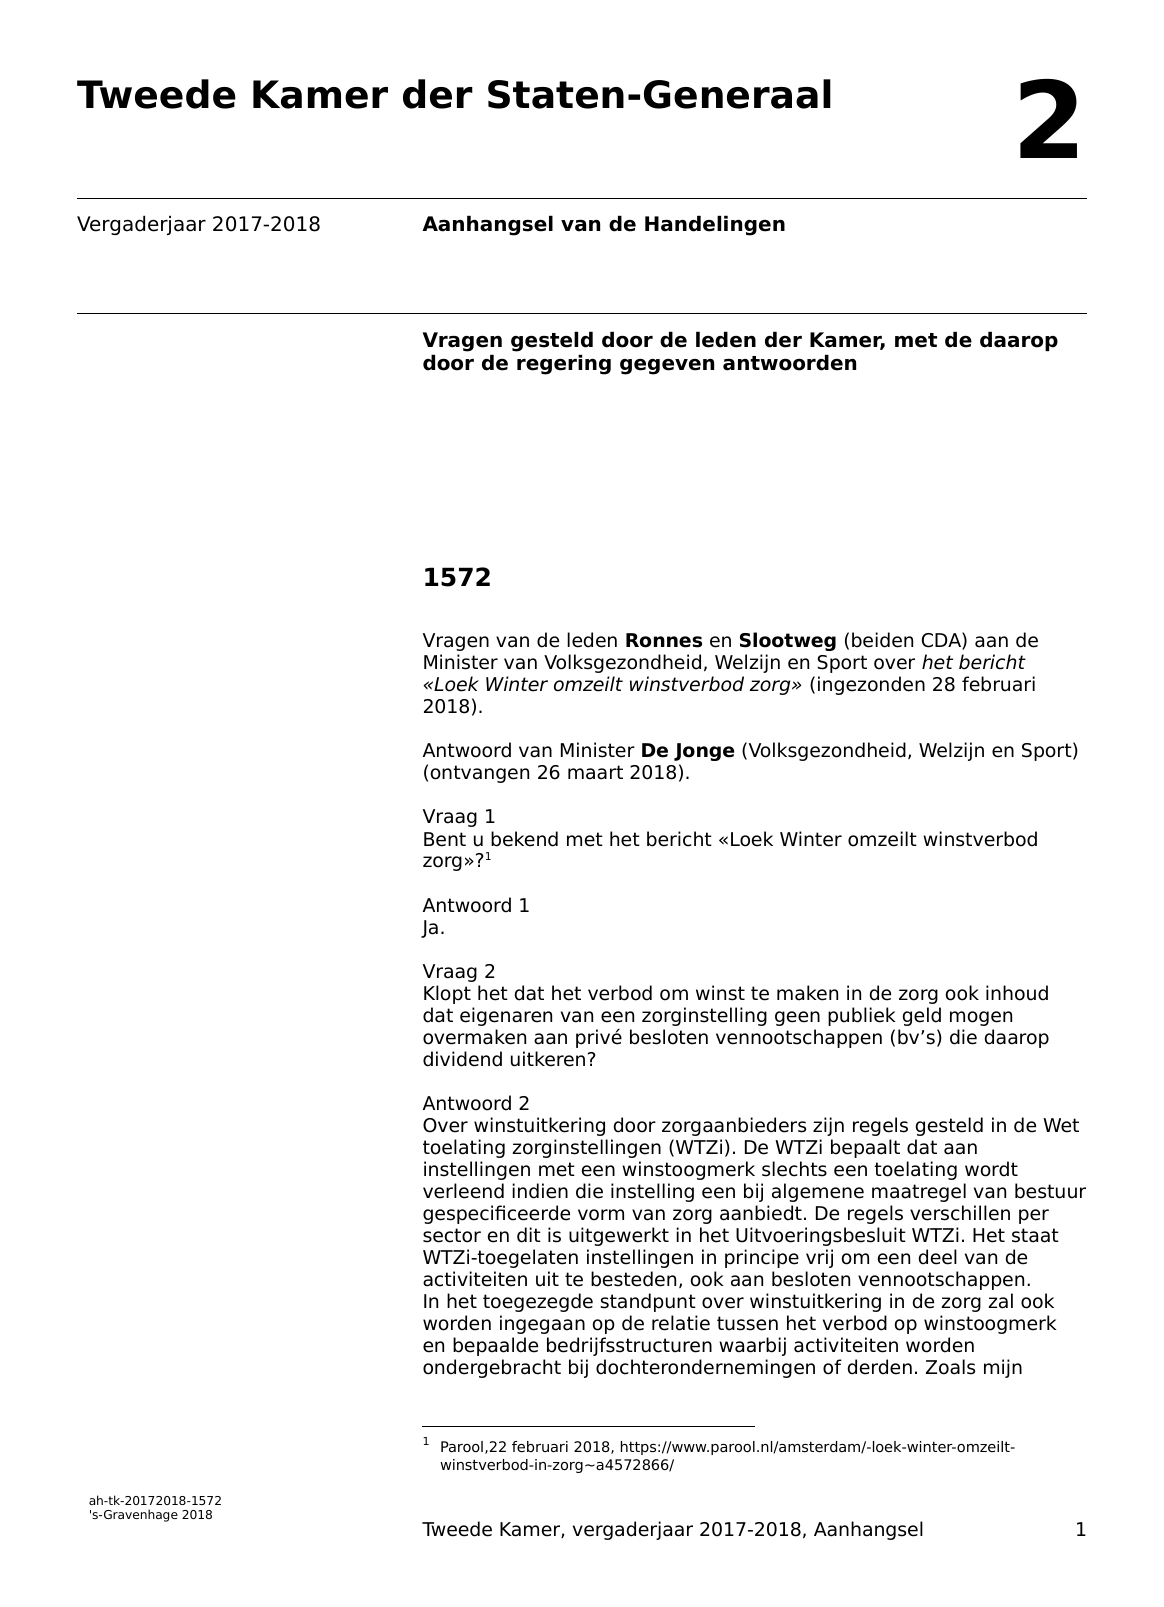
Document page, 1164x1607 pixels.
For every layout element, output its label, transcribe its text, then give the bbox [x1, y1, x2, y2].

text Ja. [422, 917, 1087, 938]
text Antwoord van Minister De Jonge (Volksgezondheid, Welzijn en Sport) (ontvangen 26 maart 2018). [422, 740, 1087, 784]
text 's-Gravenhage 2018 [88, 1508, 323, 1522]
table_header 2 [886, 59, 1087, 198]
text 1572 [422, 563, 1087, 592]
text Parool,22 februari 2018, https://www.parool.nl/amsterdam/-loek-winter-omzeilt-winstverbod-in-zorg~a4572866/ [422, 1435, 1087, 1474]
table_cell Vergaderjaar 2017-2018 [77, 199, 422, 313]
text Vraag 2 [422, 961, 1087, 983]
text Klopt het dat het verbod om winst te maken in de zorg ook inhoud dat eigenaren van een zorginstelling geen publiek geld mogen overmaken aan privé besloten vennootschappen (bv’s) die daarop dividend uitkeren? [422, 983, 1087, 1071]
text Vragen van de leden Ronnes en Slootweg (beiden CDA) aan de Minister van Volksgezondheid, Welzijn en Sport over het bericht «Loek Winter omzeilt winstverbod zorg» (ingezonden 28 februari 2018). [422, 630, 1087, 718]
text In het toegezegde standpunt over winstuitkering in de zorg zal ook worden ingegaan op de relatie tussen het verbod op winstoogmerk en bepaalde bedrijfsstructuren waarbij activiteiten worden ondergebracht bij dochterondernemingen of derden. Zoals mijn [422, 1291, 1087, 1378]
text Vraag 1 [422, 806, 1087, 828]
table_header Tweede Kamer der Staten-Generaal [77, 59, 886, 198]
table_cell Vragen gesteld door de leden der Kamer, met de daarop door de regering gegeven antwoorden [422, 314, 1087, 375]
text Antwoord 1 [422, 894, 1087, 917]
table_cell [77, 314, 422, 375]
text Antwoord 2 [422, 1093, 1087, 1115]
text ah-tk-20172018-1572 [88, 1494, 323, 1508]
table_cell Aanhangsel van de Handelingen [422, 199, 1087, 313]
text Bent u bekend met het bericht «Loek Winter omzeilt winstverbod zorg»? [422, 828, 1087, 872]
text Over winstuitkering door zorgaanbieders zijn regels gesteld in de Wet toelating zorginstellingen (WTZi). De WTZi bepaalt dat aan instellingen met een winstoogmerk slechts een toelating wordt verleend indien die instelling een bij algemene maatregel van bestuur gespecificeerde vorm van zorg aanbiedt. De regels verschillen per sector en dit is uitgewerkt in het Uitvoeringsbesluit WTZi. Het staat WTZi-toegelaten instellingen in principe vrij om een deel van de activiteiten uit te besteden, ook aan besloten vennootschappen. [422, 1115, 1087, 1291]
